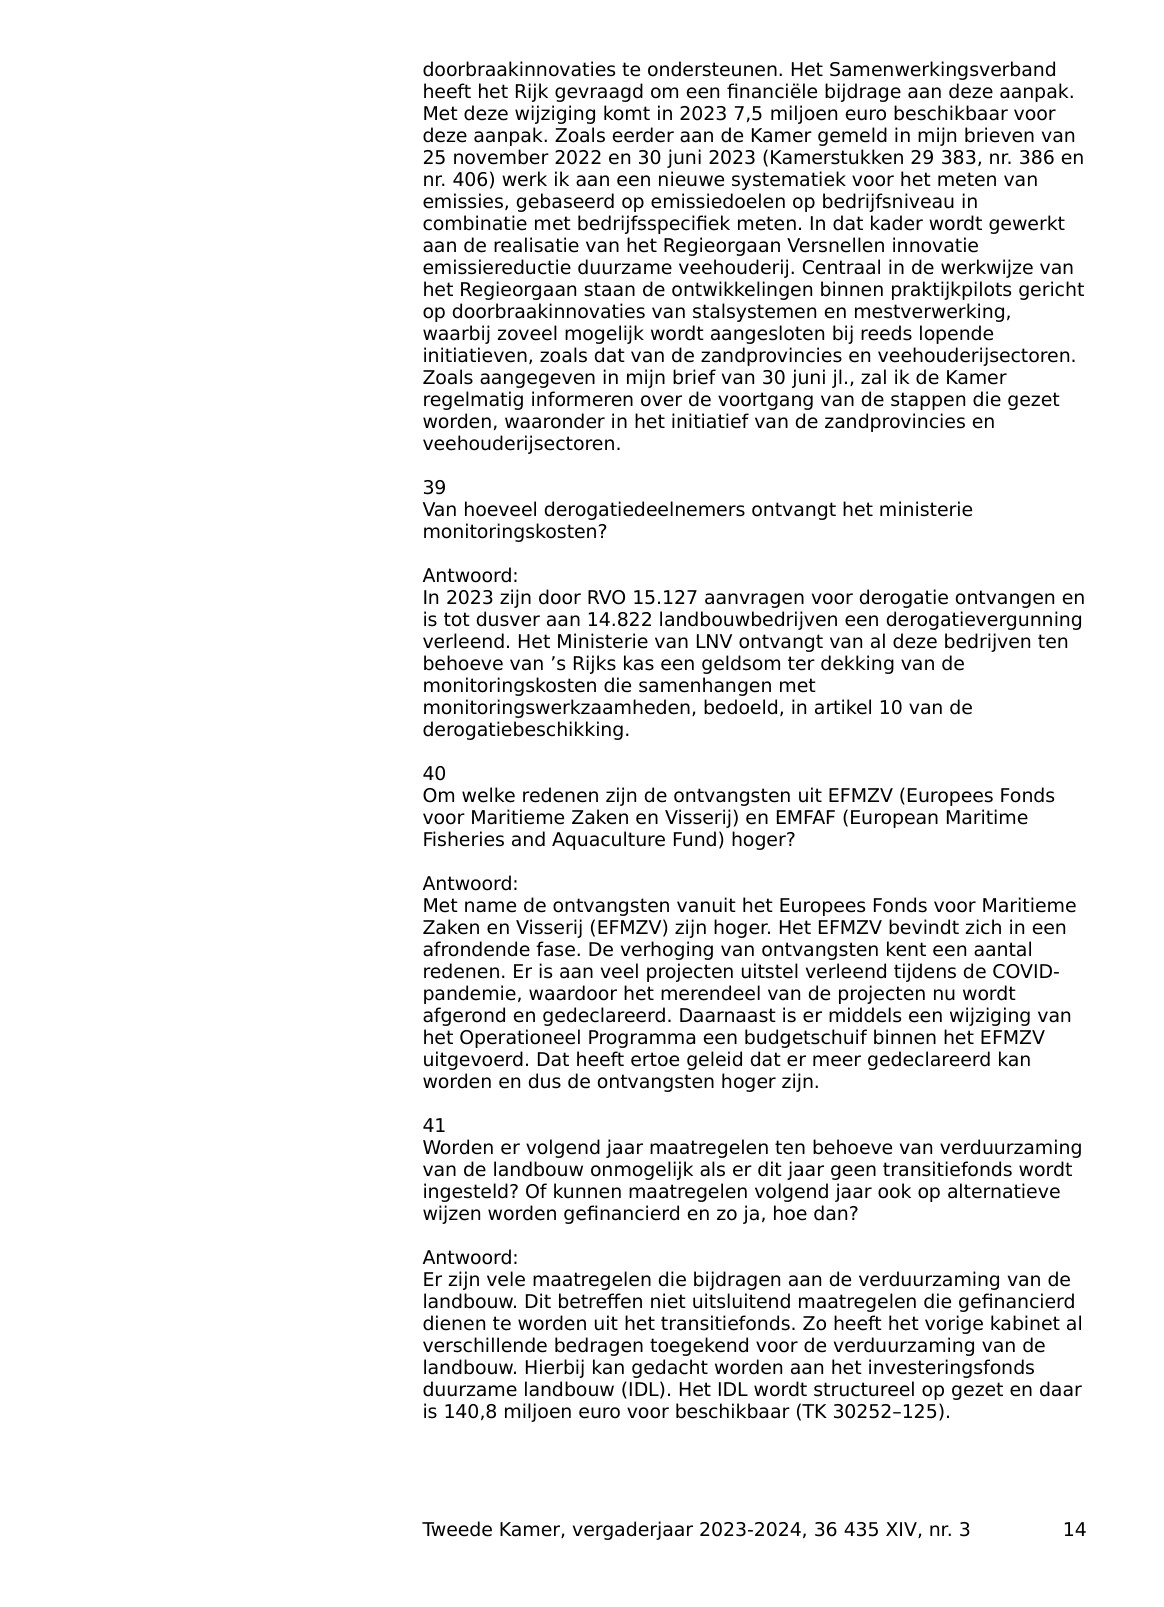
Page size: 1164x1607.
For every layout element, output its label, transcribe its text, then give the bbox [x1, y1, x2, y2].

text Antwoord: [422, 565, 1087, 587]
text Worden er volgend jaar maatregelen ten behoeve van verduurzaming van de landbouw onmogelijk als er dit jaar geen transitiefonds wordt ingesteld? Of kunnen maatregelen volgend jaar ook op alternatieve wijzen worden gefinancierd en zo ja, hoe dan? [422, 1137, 1087, 1225]
text Er zijn vele maatregelen die bijdragen aan de verduurzaming van de landbouw. Dit betreffen niet uitsluitend maatregelen die gefinancierd dienen te worden uit het transitiefonds. Zo heeft het vorige kabinet al verschillende bedragen toegekend voor de verduurzaming van de landbouw. Hierbij kan gedacht worden aan het investeringsfonds duurzame landbouw (IDL). Het IDL wordt structureel op gezet en daar is 140,8 miljoen euro voor beschikbaar (TK 30252–125). [422, 1269, 1087, 1423]
text Antwoord: [422, 873, 1087, 895]
text Om welke redenen zijn de ontvangsten uit EFMZV (Europees Fonds voor Maritieme Zaken en Visserij) en EMFAF (European Maritime Fisheries and Aquaculture Fund) hoger? [422, 785, 1087, 851]
text 40 [422, 763, 1087, 785]
text 41 [422, 1115, 1087, 1137]
text Met name de ontvangsten vanuit het Europees Fonds voor Maritieme Zaken en Visserij (EFMZV) zijn hoger. Het EFMZV bevindt zich in een afrondende fase. De verhoging van ontvangsten kent een aantal redenen. Er is aan veel projecten uitstel verleend tijdens de COVID-pandemie, waardoor het merendeel van de projecten nu wordt afgerond en gedeclareerd. Daarnaast is er middels een wijziging van het Operationeel Programma een budgetschuif binnen het EFMZV uitgevoerd. Dat heeft ertoe geleid dat er meer gedeclareerd kan worden en dus de ontvangsten hoger zijn. [422, 895, 1087, 1093]
text Antwoord: [422, 1247, 1087, 1269]
text In 2023 zijn door RVO 15.127 aanvragen voor derogatie ontvangen en is tot dusver aan 14.822 landbouwbedrijven een derogatievergunning verleend. Het Ministerie van LNV ontvangt van al deze bedrijven ten behoeve van ’s Rijks kas een geldsom ter dekking van de monitoringskosten die samenhangen met monitoringswerkzaamheden, bedoeld, in artikel 10 van de derogatiebeschikking. [422, 587, 1087, 741]
text Van hoeveel derogatiedeelnemers ontvangt het ministerie monitoringskosten? [422, 499, 1087, 543]
text doorbraakinnovaties te ondersteunen. Het Samenwerkingsverband heeft het Rijk gevraagd om een financiële bijdrage aan deze aanpak. Met deze wijziging komt in 2023 7,5 miljoen euro beschikbaar voor deze aanpak. Zoals eerder aan de Kamer gemeld in mijn brieven van 25 november 2022 en 30 juni 2023 (Kamerstukken 29 383, nr. 386 en nr. 406) werk ik aan een nieuwe systematiek voor het meten van emissies, gebaseerd op emissiedoelen op bedrijfsniveau in combinatie met bedrijfsspecifiek meten. In dat kader wordt gewerkt aan de realisatie van het Regieorgaan Versnellen innovatie emissiereductie duurzame veehouderij. Centraal in de werkwijze van het Regieorgaan staan de ontwikkelingen binnen praktijkpilots gericht op doorbraakinnovaties van stalsystemen en mestverwerking, waarbij zoveel mogelijk wordt aangesloten bij reeds lopende initiatieven, zoals dat van de zandprovincies en veehouderijsectoren. Zoals aangegeven in mijn brief van 30 juni jl., zal ik de Kamer regelmatig informeren over de voortgang van de stappen die gezet worden, waaronder in het initiatief van de zandprovincies en veehouderijsectoren. [422, 59, 1087, 455]
text 39 [422, 477, 1087, 499]
